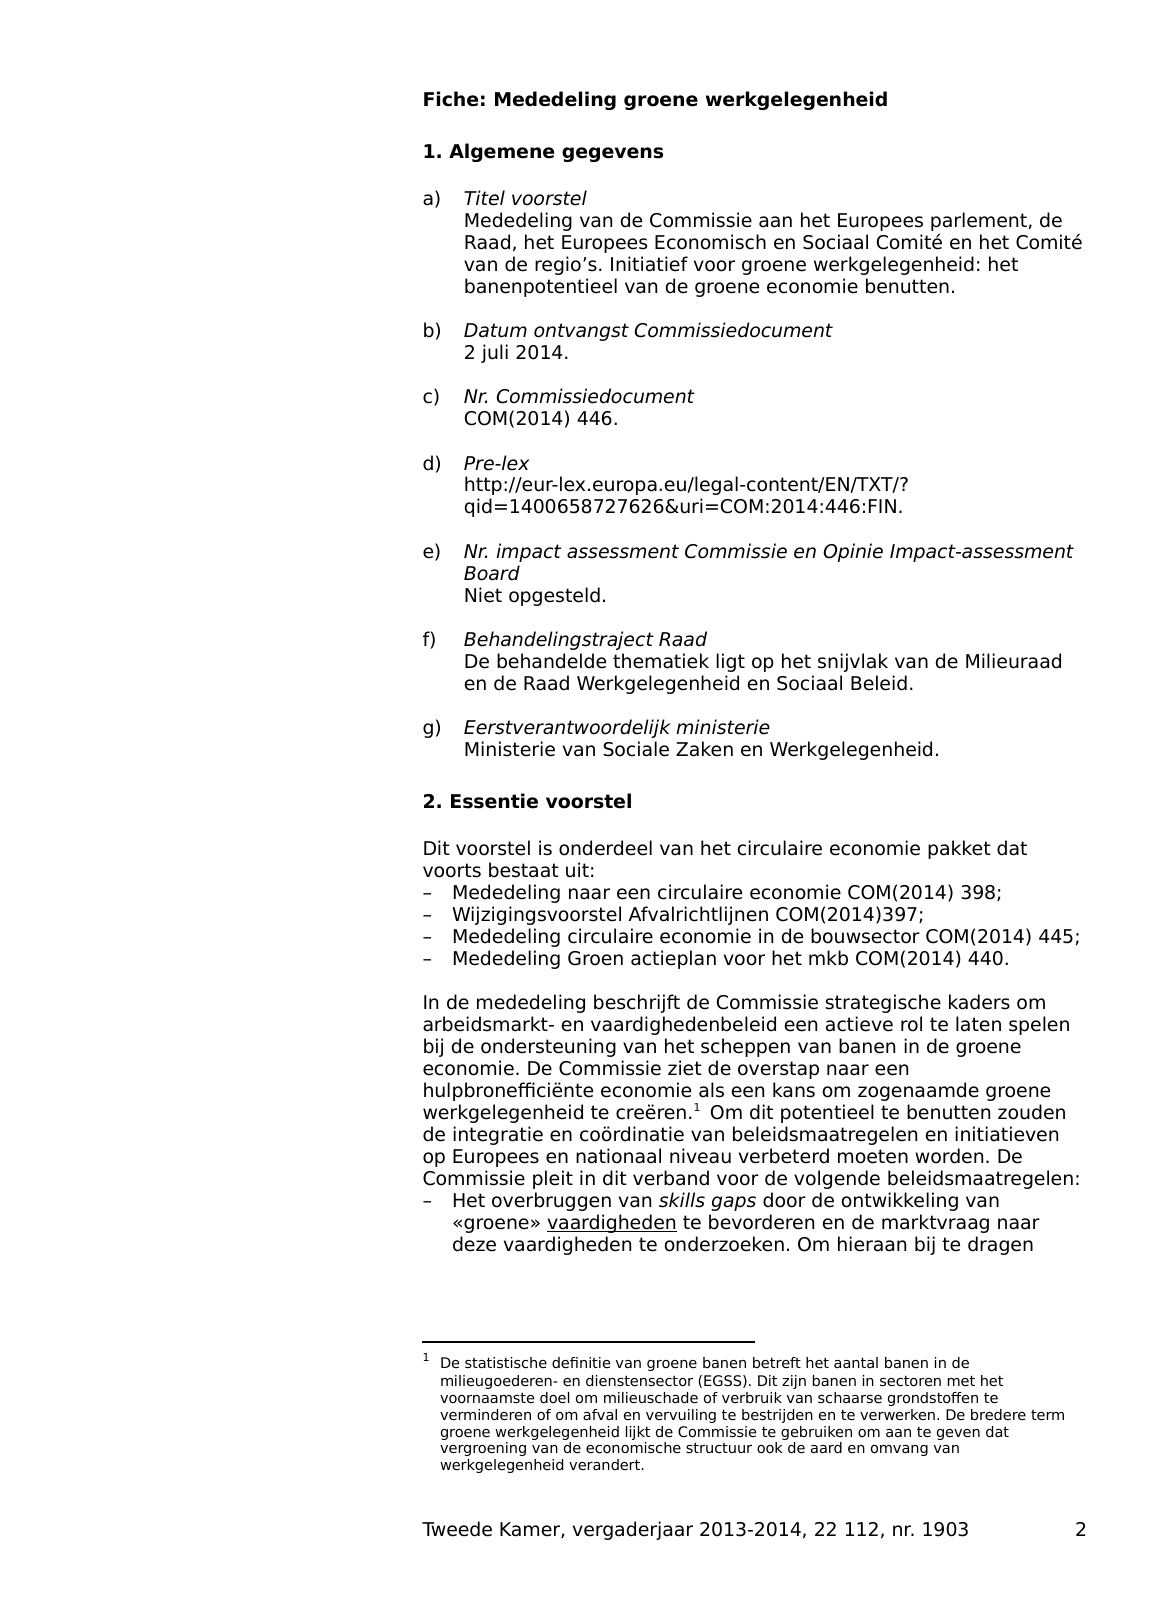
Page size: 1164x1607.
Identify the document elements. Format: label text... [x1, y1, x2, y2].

text – Mededeling naar een circulaire economie COM(2014) 398; [422, 882, 1087, 904]
text b) Datum ontvangst Commissiedocument [422, 320, 1087, 342]
text – Mededeling circulaire economie in de bouwsector COM(2014) 445; [422, 926, 1087, 948]
text 2 juli 2014. [464, 342, 1087, 364]
text e) Nr. impact assessment Commissie en Opinie Impact-assessment Board [422, 541, 1087, 584]
text – Wijzigingsvoorstel Afvalrichtlijnen COM(2014)397; [422, 904, 1087, 926]
text d) Pre-lex [422, 452, 1087, 474]
text g) Eerstverantwoordelijk ministerie [422, 717, 1087, 739]
text f) Behandelingstraject Raad [422, 629, 1087, 651]
subtitle 1. Algemene gegevens [422, 141, 1087, 163]
text Ministerie van Sociale Zaken en Werkgelegenheid. [464, 739, 1087, 761]
text c) Nr. Commissiedocument [422, 386, 1087, 408]
text http://eur-lex.europa.eu/legal-content/EN/TXT/?qid=1400658727626&uri=COM:2014:446:FIN. [464, 474, 1087, 518]
text De behandelde thematiek ligt op het snijvlak van de Milieuraad en de Raad Werkgelegenheid en Sociaal Beleid. [464, 651, 1087, 694]
subtitle 2. Essentie voorstel [422, 791, 1087, 813]
text Mededeling van de Commissie aan het Europees parlement, de Raad, het Europees Economisch en Sociaal Comité en het Comité van de regio’s. Initiatief voor groene werkgelegenheid: het banenpotentieel van de groene economie benutten. [464, 210, 1087, 298]
text In de mededeling beschrijft de Commissie strategische kaders om arbeidsmarkt- en vaardighedenbeleid een actieve rol te laten spelen bij de ondersteuning van het scheppen van banen in de groene economie. De Commissie ziet de overstap naar een hulpbronefficiënte economie als een kans om zogenaamde groene werkgelegenheid te creëren. Om dit potentieel te benutten zouden de integratie en coördinatie van beleidsmaatregelen en initiatieven op Europees en nationaal niveau verbeterd moeten worden. De Commissie pleit in dit verband voor de volgende beleidsmaatregelen: [422, 992, 1087, 1189]
text Niet opgesteld. [464, 584, 1087, 606]
subtitle Fiche: Mededeling groene werkgelegenheid [422, 89, 1087, 111]
text COM(2014) 446. [464, 408, 1087, 430]
text De statistische definitie van groene banen betreft het aantal banen in de milieugoederen- en dienstensector (EGSS). Dit zijn banen in sectoren met het voornaamste doel om milieuschade of verbruik van schaarse grondstoffen te verminderen of om afval en vervuiling te bestrijden en te verwerken. De bredere term groene werkgelegenheid lijkt de Commissie te gebruiken om aan te geven dat vergroening van de economische structuur ook de aard en omvang van werkgelegenheid verandert. [422, 1351, 1087, 1474]
text a) Titel voorstel [422, 188, 1087, 210]
text – Het overbruggen van skills gaps door de ontwikkeling van «groene» vaardigheden te bevorderen en de marktvraag naar deze vaardigheden te onderzoeken. Om hieraan bij te dragen [422, 1189, 1087, 1256]
text Dit voorstel is onderdeel van het circulaire economie pakket dat voorts bestaat uit: [422, 838, 1087, 882]
text – Mededeling Groen actieplan voor het mkb COM(2014) 440. [422, 948, 1087, 969]
